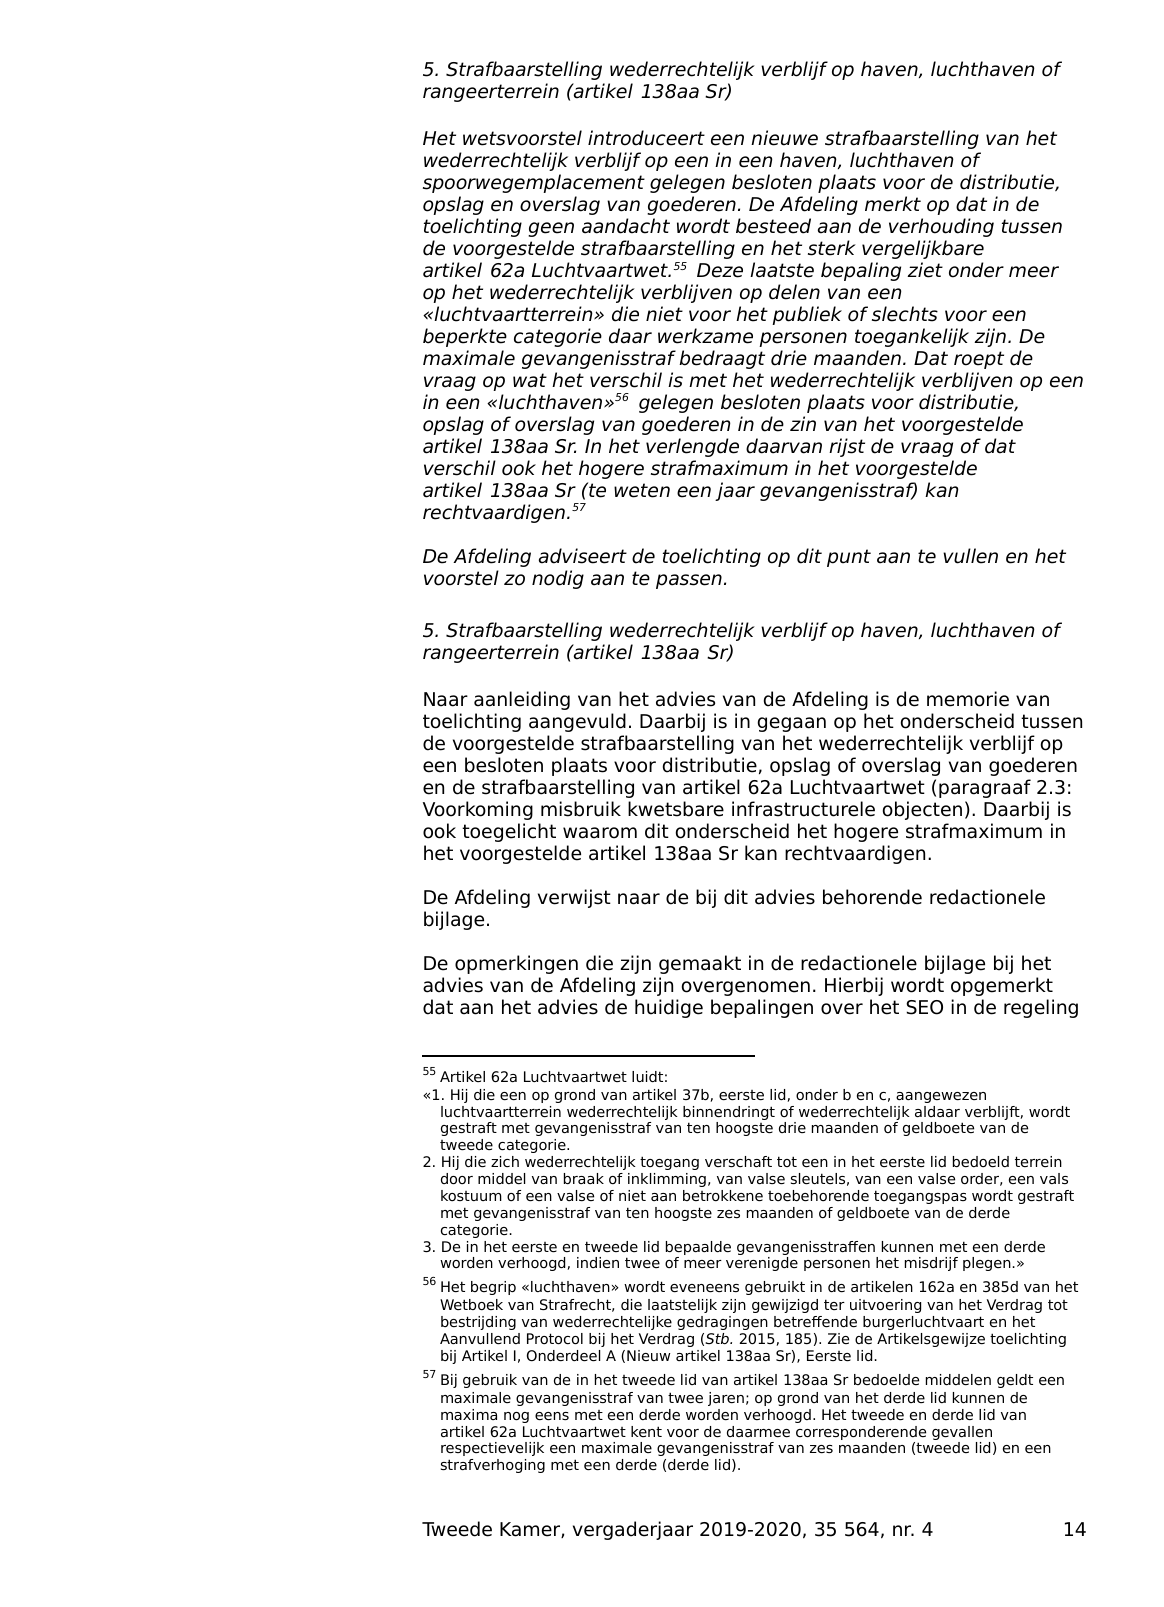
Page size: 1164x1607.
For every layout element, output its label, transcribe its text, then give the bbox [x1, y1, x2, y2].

text «1. Hij die een op grond van artikel 37b, eerste lid, onder b en c, aangewezen luchtvaartterrein wederrechtelijk binnendringt of wederrechtelijk aldaar verblijft, wordt gestraft met gevangenisstraf van ten hoogste drie maanden of geldboete van de tweede categorie. [422, 1087, 1087, 1154]
text De Afdeling verwijst naar de bij dit advies behorende redactionele bijlage. [422, 887, 1087, 931]
text Het wetsvoorstel introduceert een nieuwe strafbaarstelling van het wederrechtelijk verblijf op een in een haven, luchthaven of spoorwegemplacement gelegen besloten plaats voor de distributie, opslag en overslag van goederen. De Afdeling merkt op dat in de toelichting geen aandacht wordt besteed aan de verhouding tussen de voorgestelde strafbaarstelling en het sterk vergelijkbare artikel 62a Luchtvaartwet. Deze laatste bepaling ziet onder meer op het wederrechtelijk verblijven op delen van een «luchtvaartterrein» die niet voor het publiek of slechts voor een beperkte categorie daar werkzame personen toegankelijk zijn. De maximale gevangenisstraf bedraagt drie maanden. Dat roept de vraag op wat het verschil is met het wederrechtelijk verblijven op een in een «luchthaven» gelegen besloten plaats voor distributie, opslag of overslag van goederen in de zin van het voorgestelde artikel 138aa Sr. In het verlengde daarvan rijst de vraag of dat verschil ook het hogere strafmaximum in het voorgestelde artikel 138aa Sr (te weten een jaar gevangenisstraf) kan rechtvaardigen. [422, 128, 1087, 524]
text Naar aanleiding van het advies van de Afdeling is de memorie van toelichting aangevuld. Daarbij is in gegaan op het onderscheid tussen de voorgestelde strafbaarstelling van het wederrechtelijk verblijf op een besloten plaats voor distributie, opslag of overslag van goederen en de strafbaarstelling van artikel 62a Luchtvaartwet (paragraaf 2.3: Voorkoming misbruik kwetsbare infrastructurele objecten). Daarbij is ook toegelicht waarom dit onderscheid het hogere strafmaximum in het voorgestelde artikel 138aa Sr kan rechtvaardigen. [422, 689, 1087, 864]
text Bij gebruik van de in het tweede lid van artikel 138aa Sr bedoelde middelen geldt een maximale gevangenisstraf van twee jaren; op grond van het derde lid kunnen de maxima nog eens met een derde worden verhoogd. Het tweede en derde lid van artikel 62a Luchtvaartwet kent voor de daarmee corresponderende gevallen respectievelijk een maximale gevangenisstraf van zes maanden (tweede lid) en een strafverhoging met een derde (derde lid). [422, 1368, 1087, 1474]
text 3. De in het eerste en tweede lid bepaalde gevangenisstraffen kunnen met een derde worden verhoogd, indien twee of meer verenigde personen het misdrijf plegen.» [422, 1239, 1087, 1272]
text De opmerkingen die zijn gemaakt in de redactionele bijlage bij het advies van de Afdeling zijn overgenomen. Hierbij wordt opgemerkt dat aan het advies de huidige bepalingen over het SEO in de regeling [422, 953, 1087, 1019]
text 2. Hij die zich wederrechtelijk toegang verschaft tot een in het eerste lid bedoeld terrein door middel van braak of inklimming, van valse sleutels, van een valse order, een vals kostuum of een valse of niet aan betrokkene toebehorende toegangspas wordt gestraft met gevangenisstraf van ten hoogste zes maanden of geldboete van de derde categorie. [422, 1154, 1087, 1239]
text De Afdeling adviseert de toelichting op dit punt aan te vullen en het voorstel zo nodig aan te passen. [422, 546, 1087, 590]
text Het begrip «luchthaven» wordt eveneens gebruikt in de artikelen 162a en 385d van het Wetboek van Strafrecht, die laatstelijk zijn gewijzigd ter uitvoering van het Verdrag tot bestrijding van wederrechtelijke gedragingen betreffende burgerluchtvaart en het Aanvullend Protocol bij het Verdrag (Stb. 2015, 185). Zie de Artikelsgewijze toelichting bij Artikel I, Onderdeel A (Nieuw artikel 138aa Sr), Eerste lid. [422, 1275, 1087, 1365]
text Artikel 62a Luchtvaartwet luidt: [422, 1065, 1087, 1087]
subtitle 5. Strafbaarstelling wederrechtelijk verblijf op haven, luchthaven of rangeerterrein (artikel 138aa Sr) [422, 620, 1087, 664]
subtitle 5. Strafbaarstelling wederrechtelijk verblijf op haven, luchthaven of rangeerterrein (artikel 138aa Sr) [422, 59, 1087, 103]
